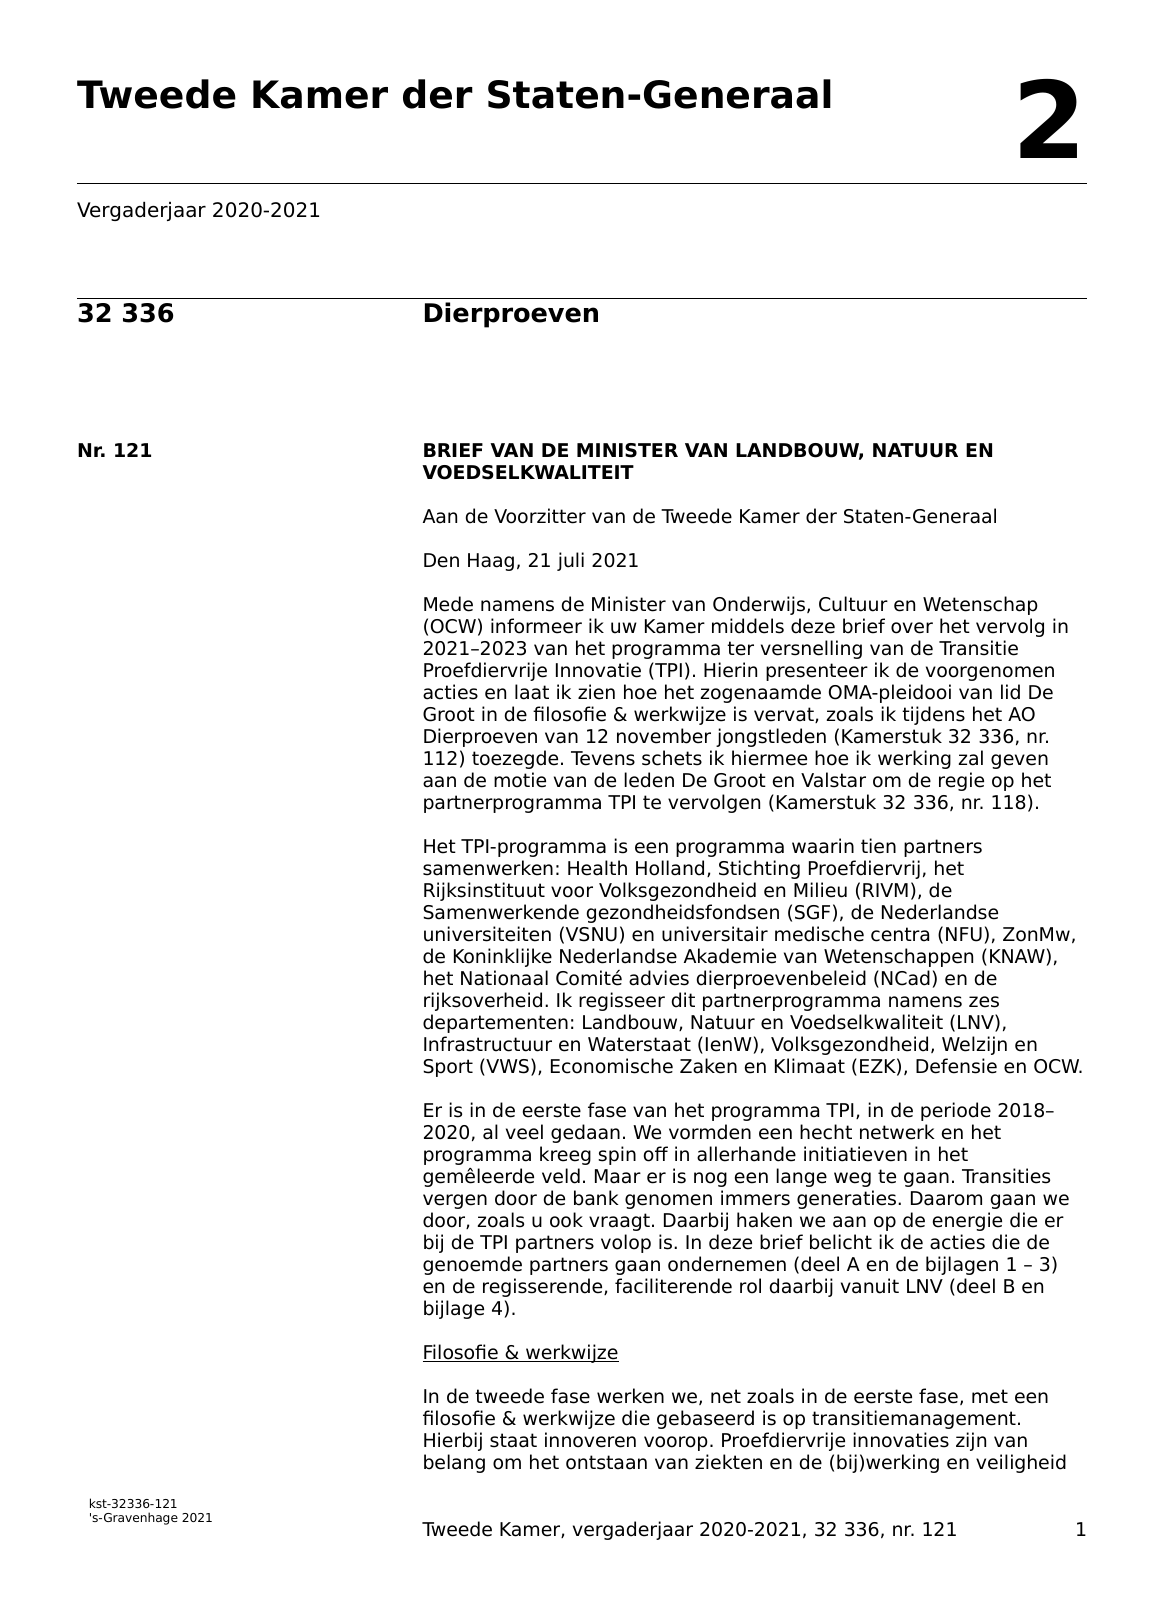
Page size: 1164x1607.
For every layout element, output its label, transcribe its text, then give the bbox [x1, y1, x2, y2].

table_cell Vergaderjaar 2020-2021 [77, 184, 1087, 298]
text Het TPI-programma is een programma waarin tien partners samenwerken: Health Holland, Stichting Proefdiervrij, het Rijksinstituut voor Volksgezondheid en Milieu (RIVM), de Samenwerkende gezondheidsfondsen (SGF), de Nederlandse universiteiten (VSNU) en universitair medische centra (NFU), ZonMw, de Koninklijke Nederlandse Akademie van Wetenschappen (KNAW), het Nationaal Comité advies dierproevenbeleid (NCad) en de rijksoverheid. Ik regisseer dit partnerprogramma namens zes departementen: Landbouw, Natuur en Voedselkwaliteit (LNV), Infrastructuur en Waterstaat (IenW), Volksgezondheid, Welzijn en Sport (VWS), Economische Zaken en Klimaat (EZK), Defensie en OCW. [422, 836, 1087, 1078]
text Er is in de eerste fase van het programma TPI, in de periode 2018–2020, al veel gedaan. We vormden een hecht netwerk en het programma kreeg spin off in allerhande initiatieven in het gemêleerde veld. Maar er is nog een lange weg te gaan. Transities vergen door de bank genomen immers generaties. Daarom gaan we door, zoals u ook vraagt. Daarbij haken we aan op de energie die er bij de TPI partners volop is. In deze brief belicht ik de acties die de genoemde partners gaan ondernemen (deel A en de bijlagen 1 – 3) en de regisserende, faciliterende rol daarbij vanuit LNV (deel B en bijlage 4). [422, 1100, 1087, 1320]
text kst-32336-121 [88, 1497, 323, 1511]
subtitle 32 336 Dierproeven [77, 299, 1087, 329]
subtitle Filosofie & werkwijze [422, 1342, 1087, 1364]
text Mede namens de Minister van Onderwijs, Cultuur en Wetenschap (OCW) informeer ik uw Kamer middels deze brief over het vervolg in 2021–2023 van het programma ter versnelling van de Transitie Proefdiervrije Innovatie (TPI). Hierin presenteer ik de voorgenomen acties en laat ik zien hoe het zogenaamde OMA-pleidooi van lid De Groot in de filosofie & werkwijze is vervat, zoals ik tijdens het AO Dierproeven van 12 november jongstleden (Kamerstuk 32 336, nr. 112) toezegde. Tevens schets ik hiermee hoe ik werking zal geven aan de motie van de leden De Groot en Valstar om de regie op het partnerprogramma TPI te vervolgen (Kamerstuk 32 336, nr. 118). [422, 594, 1087, 814]
text In de tweede fase werken we, net zoals in de eerste fase, met een filosofie & werkwijze die gebaseerd is op transitiemanagement. Hierbij staat innoveren voorop. Proefdiervrije innovaties zijn van belang om het ontstaan van ziekten en de (bij)werking en veiligheid [422, 1386, 1087, 1474]
text Aan de Voorzitter van de Tweede Kamer der Staten-Generaal [422, 506, 1087, 528]
text Den Haag, 21 juli 2021 [422, 550, 1087, 572]
subtitle Nr. 121 BRIEF VAN DE MINISTER VAN LANDBOUW, NATUUR EN VOEDSELKWALITEIT [77, 440, 1087, 484]
text 's-Gravenhage 2021 [88, 1511, 323, 1525]
table_header Tweede Kamer der Staten-Generaal [77, 59, 886, 183]
table_header 2 [886, 59, 1087, 183]
